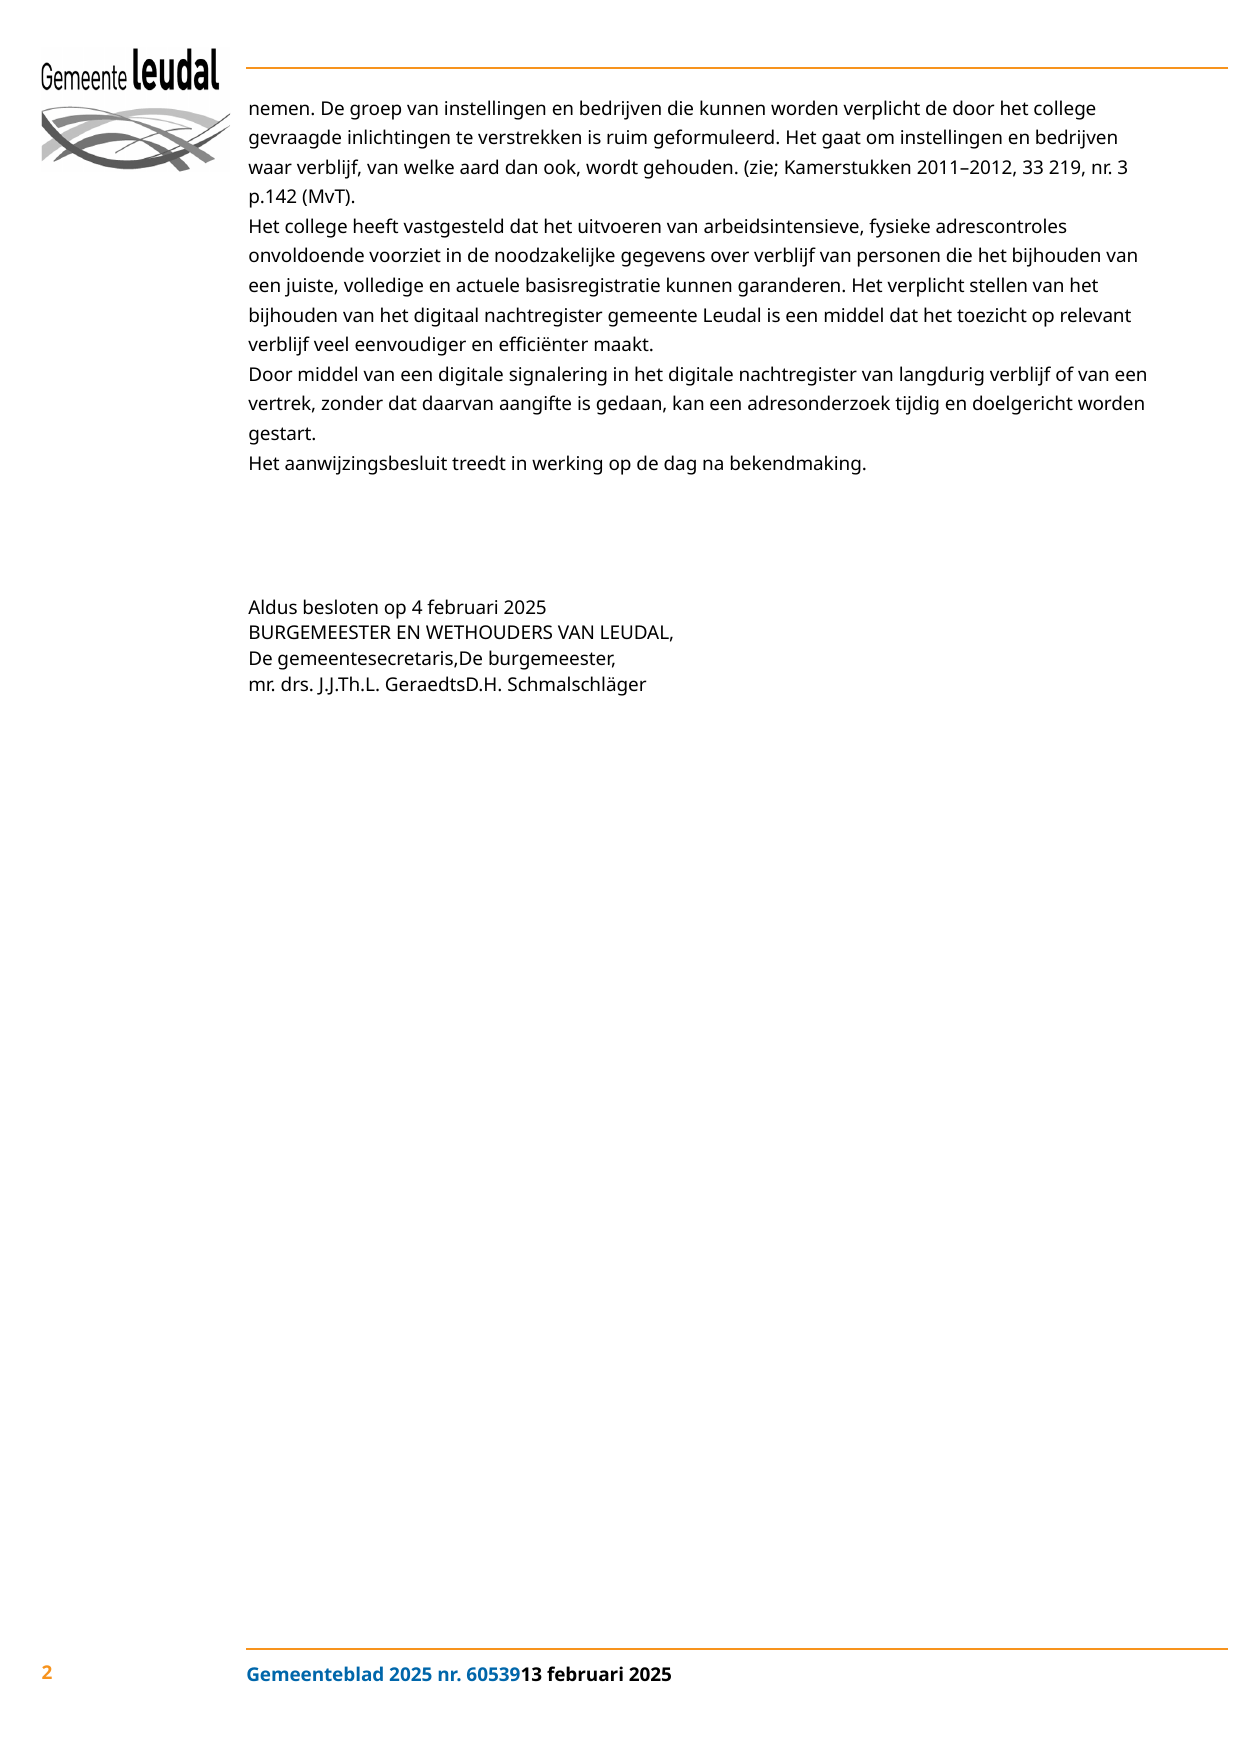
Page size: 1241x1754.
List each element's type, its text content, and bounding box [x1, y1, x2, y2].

text De gemeentesecretaris,De burgemeester, [248, 645, 1152, 671]
text Het aanwijzingsbesluit treedt in werking op de dag na bekendmaking. [248, 450, 1152, 476]
text Aldus besloten op 4 februari 2025 [248, 594, 1152, 619]
text Door middel van een digitale signalering in het digitale nachtregister van langdurig verblijf of van een vertrek, zonder dat daarvan aangifte is gedaan, kan een adresonderzoek tijdig en doelgericht worden gestart. [248, 361, 1152, 446]
text mr. drs. J.J.Th.L. GeraedtsD.H. Schmalschläger [248, 671, 1152, 697]
text Het college heeft vastgesteld dat het uitvoeren van arbeidsintensieve, fysieke adrescontroles onvoldoende voorziet in de noodzakelijke gegevens over verblijf van personen die het bijhouden van een juiste, volledige en actuele basisregistratie kunnen garanderen. Het verplicht stellen van het bijhouden van het digitaal nachtregister gemeente Leudal is een middel dat het toezicht op relevant verblijf veel eenvoudiger en efficiënter maakt. [248, 213, 1152, 357]
text BURGEMEESTER EN WETHOUDERS VAN LEUDAL, [248, 619, 1152, 645]
picture [41, 47, 231, 172]
text nemen. De groep van instellingen en bedrijven die kunnen worden verplicht de door het college gevraagde inlichtingen te verstrekken is ruim geformuleerd. Het gaat om instellingen en bedrijven waar verblijf, van welke aard dan ook, wordt gehouden. (zie; Kamerstukken 2011–2012, 33 219, nr. 3 p.142 (MvT). [248, 95, 1152, 209]
